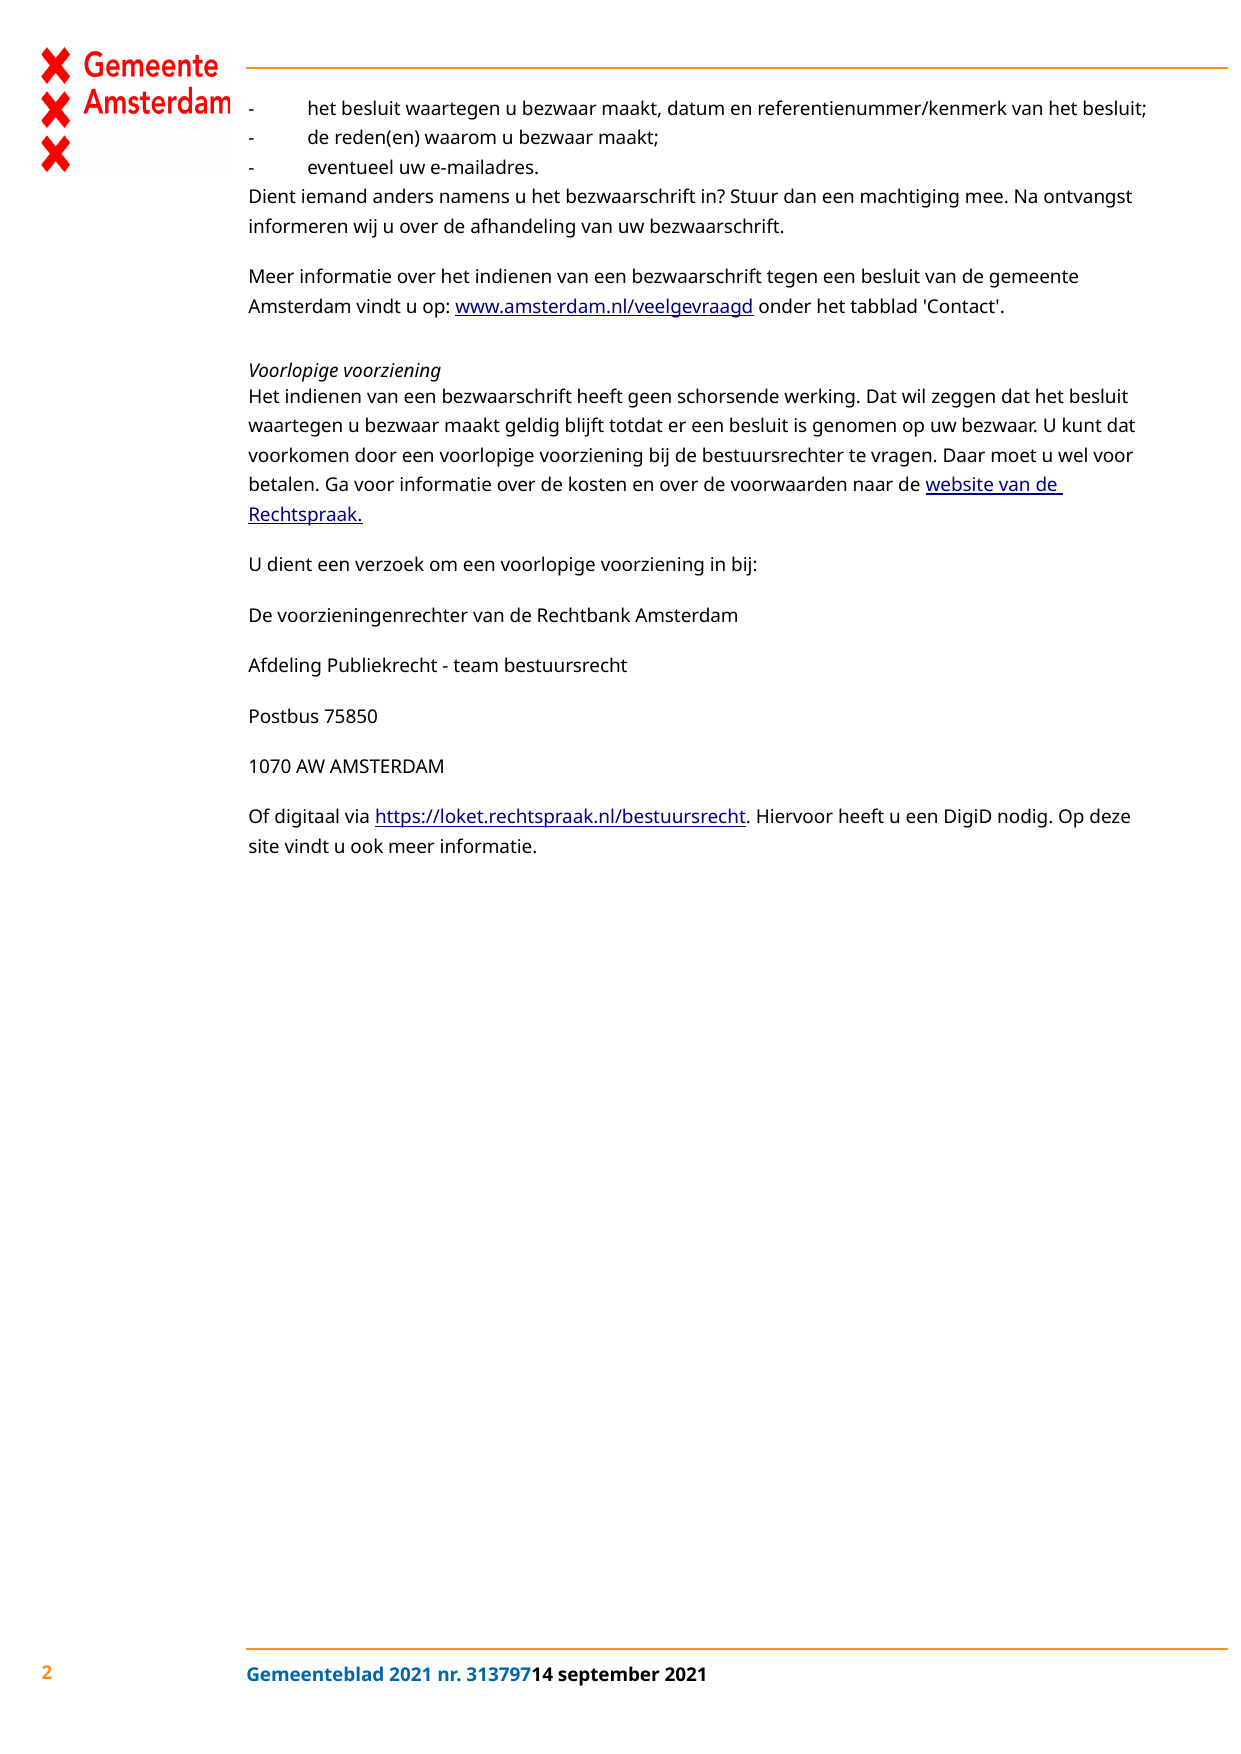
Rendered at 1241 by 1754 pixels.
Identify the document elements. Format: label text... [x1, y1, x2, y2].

text U dient een verzoek om een voorlopige voorziening in bij: [248, 552, 1152, 577]
text 1070 AW AMSTERDAM [248, 753, 1152, 779]
list de reden(en) waarom u bezwaar maakt; [248, 124, 1152, 150]
text Meer informatie over het indienen van een bezwaarschrift tegen een besluit van de gemeente Amsterdam vindt u op: www.amsterdam.nl/veelgevraagd onder het tabblad 'Contact'. [248, 263, 1152, 319]
text Postbus 75850 [248, 703, 1152, 728]
text Het indienen van een bezwaarschrift heeft geen schorsende werking. Dat wil zeggen dat het besluit waartegen u bezwaar maakt geldig blijft totdat er een besluit is genomen op uw bezwaar. U kunt dat voorkomen door een voorlopige voorziening bij de bestuursrechter te vragen. Daar moet u wel voor betalen. Ga voor informatie over de kosten en over de voorwaarden naar de website van de Rechtspraak. [248, 383, 1152, 527]
picture [41, 47, 231, 172]
list eventueel uw e-mailadres. [248, 154, 1152, 180]
text De voorzieningenrechter van de Rechtbank Amsterdam [248, 602, 1152, 628]
text Voorlopige voorziening [248, 357, 1152, 383]
list het besluit waartegen u bezwaar maakt, datum en referentienummer/kenmerk van het besluit; [248, 95, 1152, 121]
text Of digitaal via https://loket.rechtspraak.nl/bestuursrecht. Hiervoor heeft u een DigiD nodig. Op deze site vindt u ook meer informatie. [248, 804, 1152, 859]
text Dient iemand anders namens u het bezwaarschrift in? Stuur dan een machtiging mee. Na ontvangst informeren wij u over de afhandeling van uw bezwaarschrift. [248, 183, 1152, 239]
text Afdeling Publiekrecht - team bestuursrecht [248, 652, 1152, 678]
